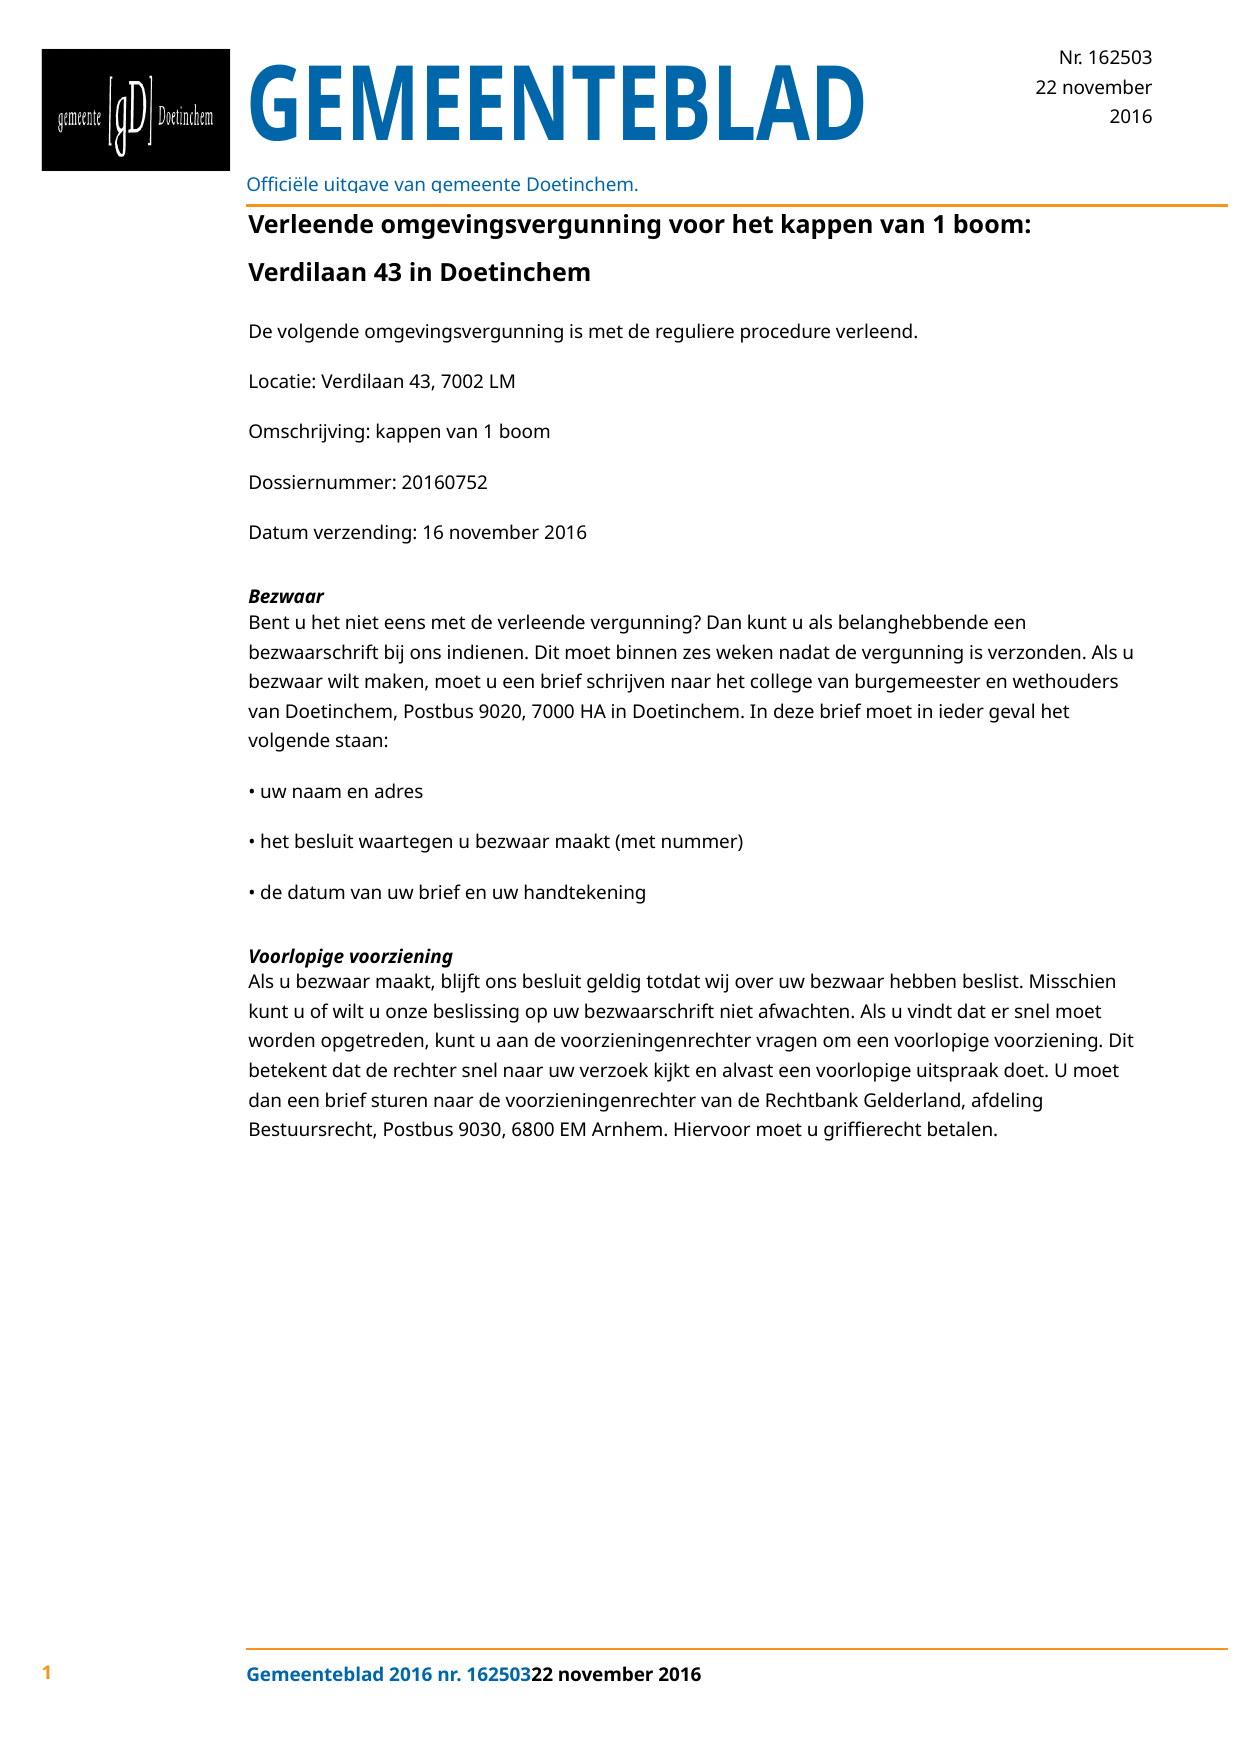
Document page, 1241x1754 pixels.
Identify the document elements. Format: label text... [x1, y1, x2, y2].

text Omschrijving: kappen van 1 boom [248, 419, 1152, 444]
text Bent u het niet eens met de verleende vergunning? Dan kunt u als belanghebbende een bezwaarschrift bij ons indienen. Dit moet binnen zes weken nadat de vergunning is verzonden. Als u bezwaar wilt maken, moet u een brief schrijven naar het college van burgemeester en wethouders van Doetinchem, Postbus 9020, 7000 HA in Doetinchem. In deze brief moet in ieder geval het volgende staan: [248, 609, 1152, 753]
text Datum verzending: 16 november 2016 [248, 519, 1152, 545]
text Verleende omgevingsvergunning voor het kappen van 1 boom: Verdilaan 43 in Doetinchem [248, 207, 1152, 288]
text Voorlopige voorziening [248, 943, 1152, 968]
text • het besluit waartegen u bezwaar maakt (met nummer) [248, 828, 1152, 854]
picture [41, 47, 231, 172]
text • de datum van uw brief en uw handtekening [248, 879, 1152, 904]
text Als u bezwaar maakt, blijft ons besluit geldig totdat wij over uw bezwaar hebben beslist. Misschien kunt u of wilt u onze beslissing op uw bezwaarschrift niet afwachten. Als u vindt dat er snel moet worden opgetreden, kunt u aan de voorzieningenrechter vragen om een voorlopige voorziening. Dit betekent dat de rechter snel naar uw verzoek kijkt en alvast een voorlopige uitspraak doet. U moet dan een brief sturen naar de voorzieningenrechter van de Rechtbank Gelderland, afdeling Bestuursrecht, Postbus 9030, 6800 EM Arnhem. Hiervoor moet u griffierecht betalen. [248, 968, 1152, 1142]
text Bezwaar [248, 583, 1152, 609]
text Locatie: Verdilaan 43, 7002 LM [248, 368, 1152, 394]
text • uw naam en adres [248, 778, 1152, 804]
text De volgende omgevingsvergunning is met de reguliere procedure verleend. [248, 318, 1152, 344]
text Dossiernummer: 20160752 [248, 469, 1152, 495]
